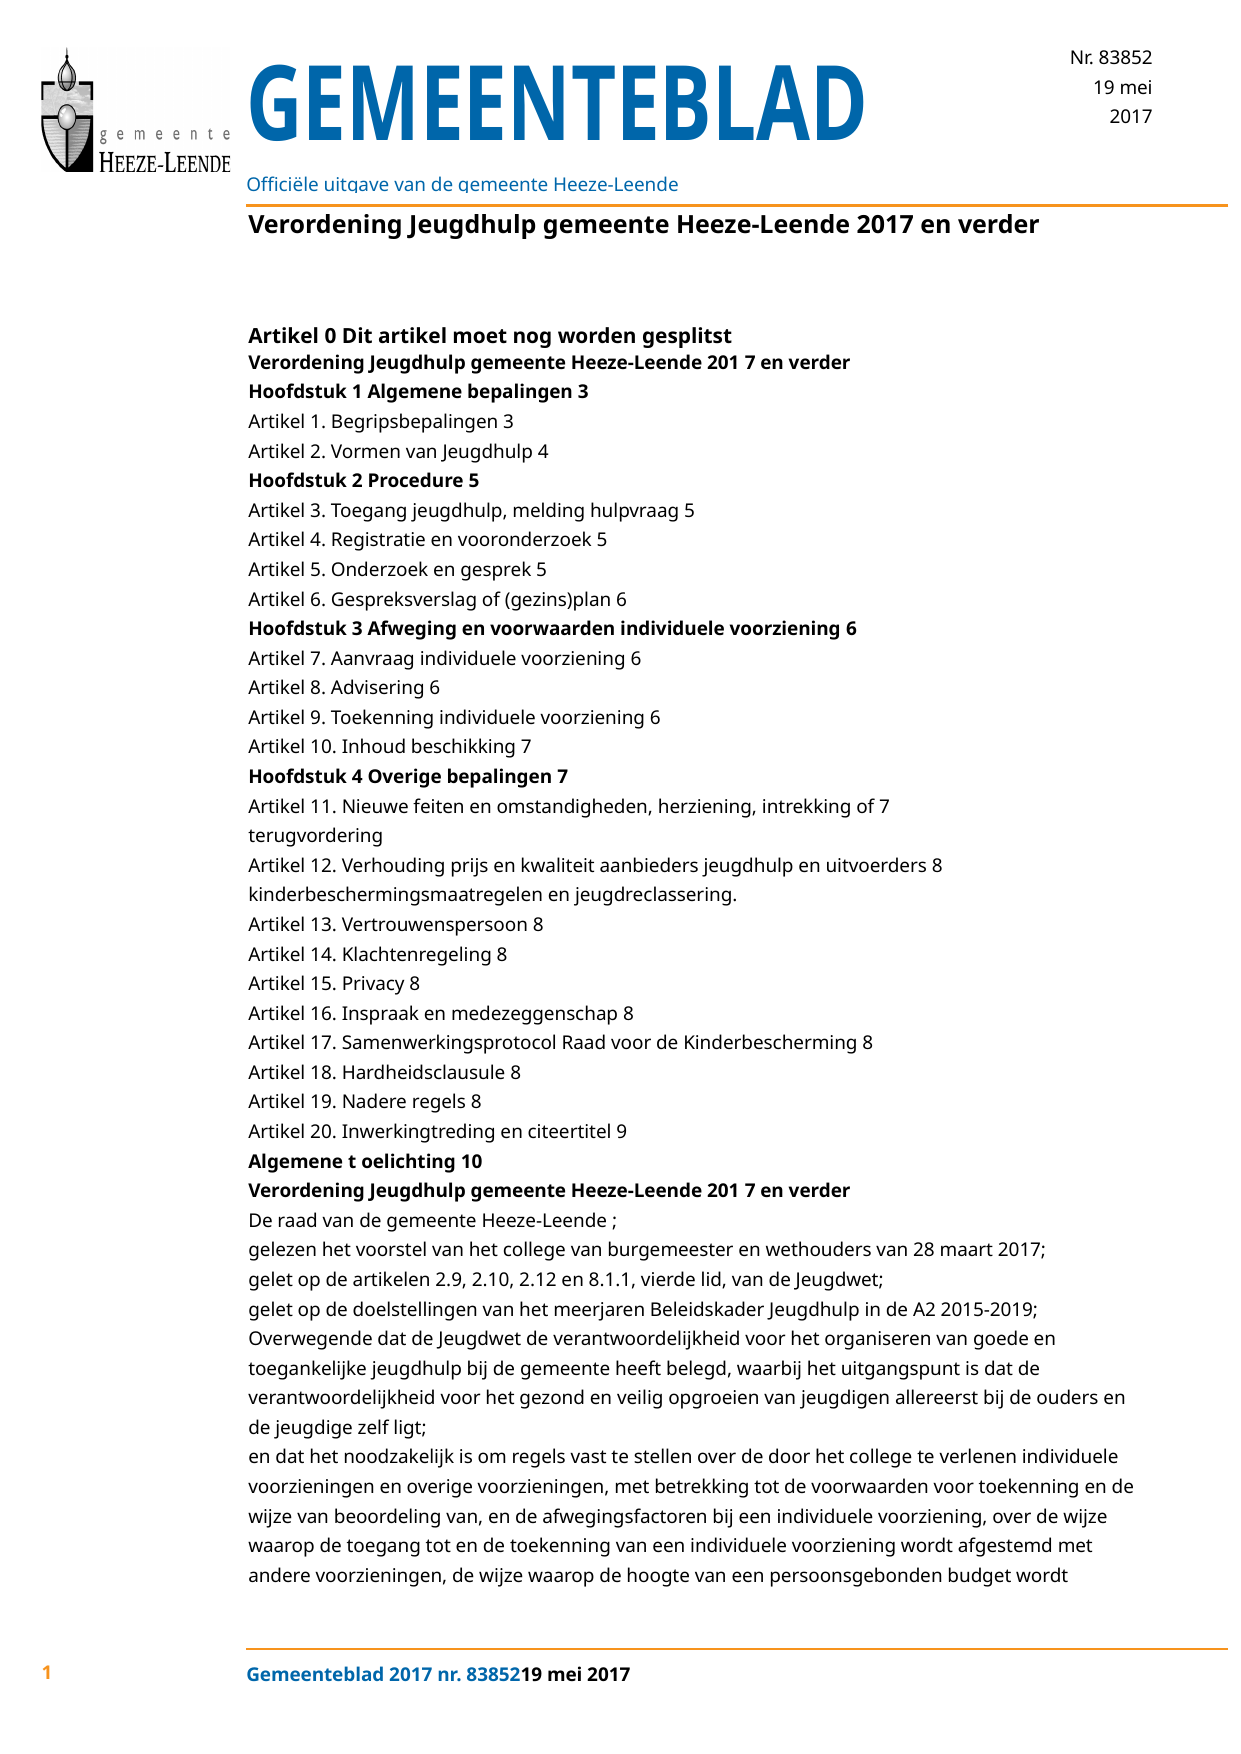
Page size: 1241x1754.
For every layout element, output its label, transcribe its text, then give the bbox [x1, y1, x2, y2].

text Verordening Jeugdhulp gemeente Heeze-Leende 2017 en verder [248, 207, 1152, 241]
text Artikel 6. Gespreksverslag of (gezins)plan 6 [248, 586, 1152, 612]
text Artikel 5. Onderzoek en gesprek 5 [248, 556, 1152, 582]
text Artikel 14. Klachtenregeling 8 [248, 941, 1152, 967]
text gelet op de doelstellingen van het meerjaren Beleidskader Jeugdhulp in de A2 2015-2019; [248, 1296, 1152, 1322]
text Artikel 8. Advisering 6 [248, 674, 1152, 700]
picture [41, 47, 231, 172]
text Artikel 16. Inspraak en medezeggenschap 8 [248, 1000, 1152, 1026]
text Artikel 17. Samenwerkingsprotocol Raad voor de Kinderbescherming 8 [248, 1029, 1152, 1055]
text Verordening Jeugdhulp gemeente Heeze-Leende 201 7 en verder [248, 349, 1152, 375]
text Verordening Jeugdhulp gemeente Heeze-Leende 201 7 en verder [248, 1177, 1152, 1203]
text Artikel 3. Toegang jeugdhulp, melding hulpvraag 5 [248, 497, 1152, 523]
text Artikel 12. Verhouding prijs en kwaliteit aanbieders jeugdhulp en uitvoerders 8 kinderbeschermingsmaatregelen en jeugdreclassering. [248, 852, 1152, 907]
text Artikel 11. Nieuwe feiten en omstandigheden, herziening, intrekking of 7 [248, 793, 1152, 819]
text gelezen het voorstel van het college van burgemeester en wethouders van 28 maart 2017; [248, 1237, 1152, 1262]
text Hoofdstuk 1 Algemene bepalingen 3 [248, 379, 1152, 404]
text Artikel 18. Hardheidsclausule 8 [248, 1059, 1152, 1085]
text Artikel 1. Begripsbepalingen 3 [248, 408, 1152, 434]
text Artikel 15. Privacy 8 [248, 970, 1152, 996]
text en dat het noodzakelijk is om regels vast te stellen over de door het college te verlenen individuele voorzieningen en overige voorzieningen, met betrekking tot de voorwaarden voor toekenning en de wijze van beoordeling van, en de afwegingsfactoren bij een individuele voorziening, over de wijze waarop de toegang tot en de toekenning van een individuele voorziening wordt afgestemd met andere voorzieningen, de wijze waarop de hoogte van een persoonsgebonden budget wordt [248, 1444, 1152, 1588]
text Artikel 19. Nadere regels 8 [248, 1089, 1152, 1114]
text Artikel 2. Vormen van Jeugdhulp 4 [248, 438, 1152, 464]
text Artikel 20. Inwerkingtreding en citeertitel 9 [248, 1118, 1152, 1144]
text Hoofdstuk 2 Procedure 5 [248, 467, 1152, 493]
text Artikel 7. Aanvraag individuele voorziening 6 [248, 645, 1152, 671]
text Hoofdstuk 3 Afweging en voorwaarden individuele voorziening 6 [248, 615, 1152, 641]
text Artikel 4. Registratie en vooronderzoek 5 [248, 527, 1152, 552]
text Artikel 13. Vertrouwenspersoon 8 [248, 911, 1152, 937]
text De raad van de gemeente Heeze-Leende ; [248, 1207, 1152, 1233]
text Overwegende dat de Jeugdwet de verantwoordelijkheid voor het organiseren van goede en toegankelijke jeugdhulp bij de gemeente heeft belegd, waarbij het uitgangspunt is dat de verantwoordelijkheid voor het gezond en veilig opgroeien van jeugdigen allereerst bij de ouders en de jeugdige zelf ligt; [248, 1325, 1152, 1440]
text Hoofdstuk 4 Overige bepalingen 7 [248, 763, 1152, 789]
text Artikel 9. Toekenning individuele voorziening 6 [248, 704, 1152, 730]
text terugvordering [248, 822, 1152, 848]
text Algemene t oelichting 10 [248, 1148, 1152, 1174]
text Artikel 0 Dit artikel moet nog worden gesplitst [248, 321, 1152, 349]
text gelet op de artikelen 2.9, 2.10, 2.12 en 8.1.1, vierde lid, van de Jeugdwet; [248, 1266, 1152, 1292]
text Artikel 10. Inhoud beschikking 7 [248, 734, 1152, 759]
